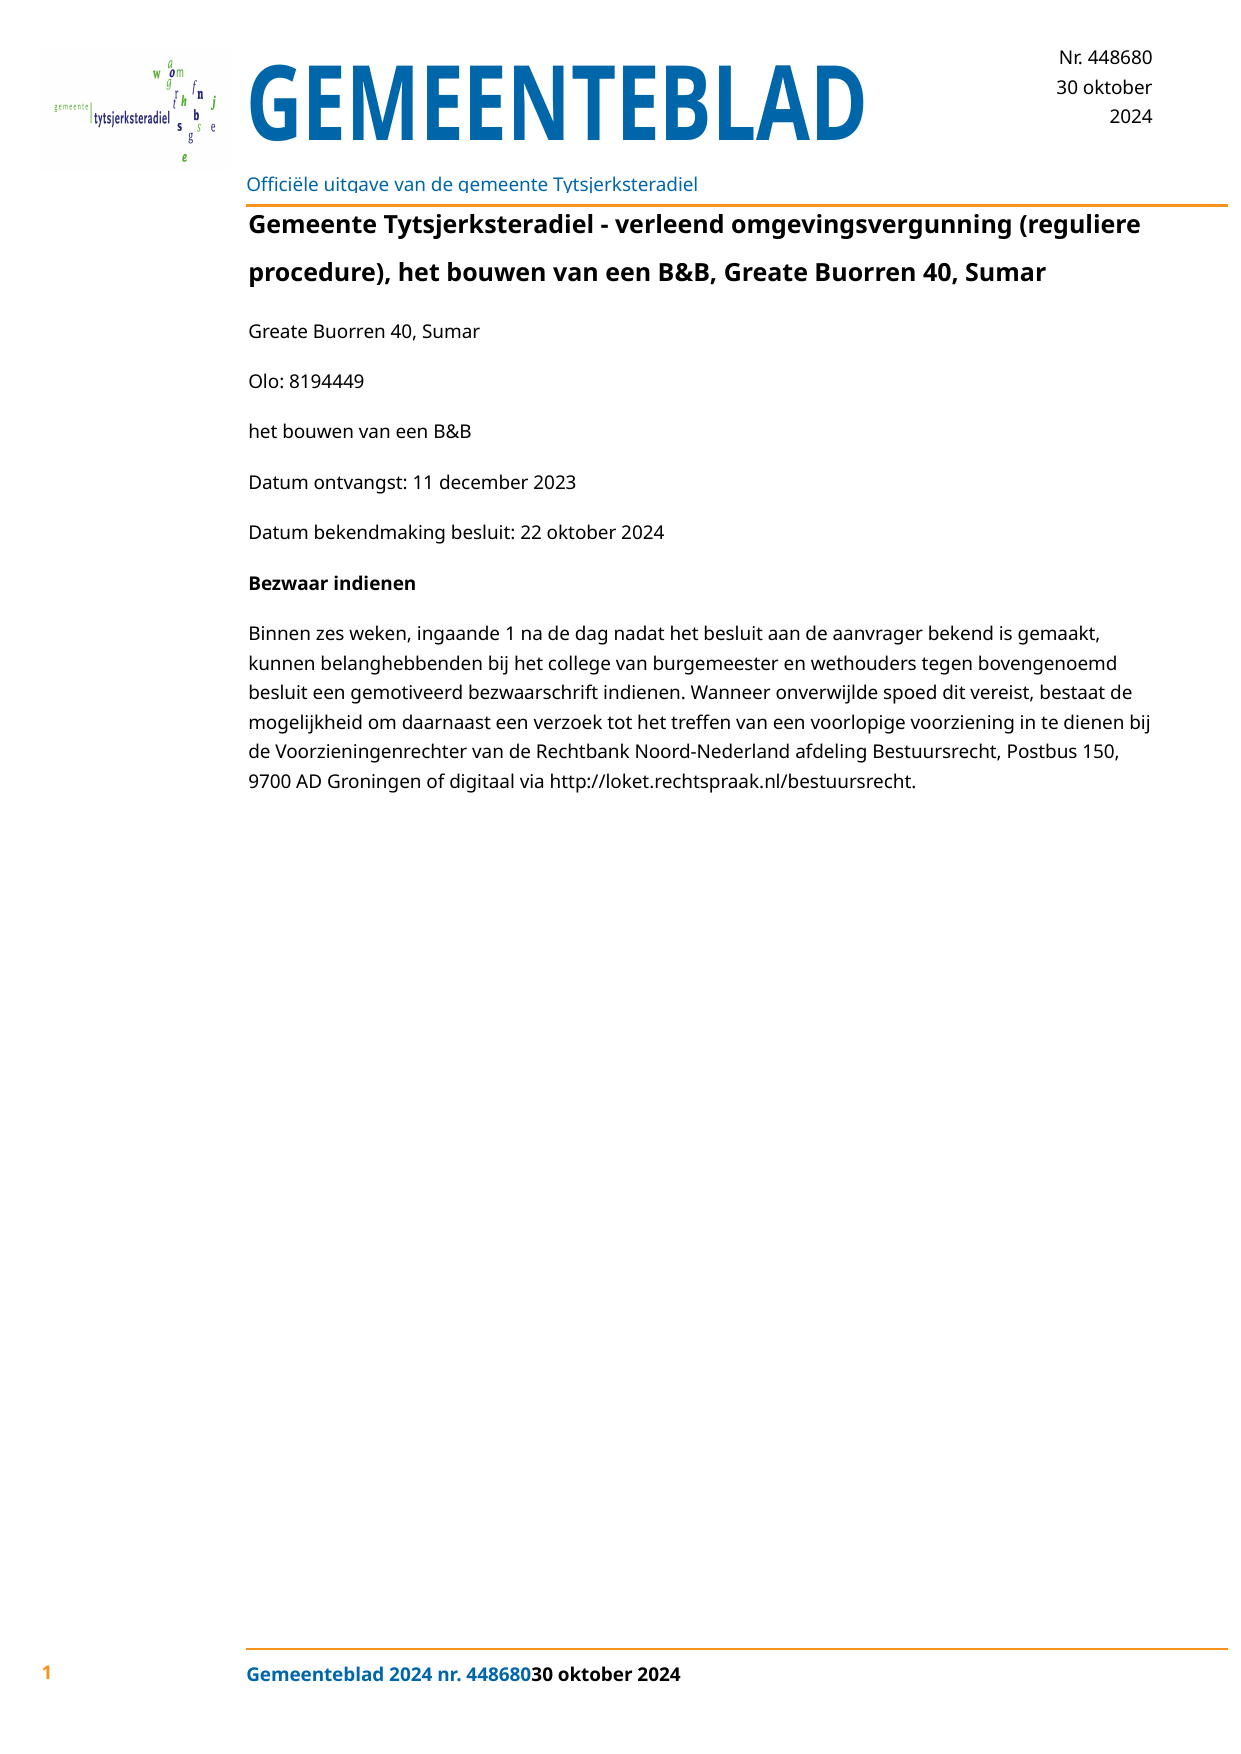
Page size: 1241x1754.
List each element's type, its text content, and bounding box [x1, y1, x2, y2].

text Bezwaar indienen [248, 570, 1152, 596]
text Greate Buorren 40, Sumar [248, 318, 1152, 344]
text Datum ontvangst: 11 december 2023 [248, 469, 1152, 495]
text Gemeente Tytsjerksteradiel - verleend omgevingsvergunning (reguliere procedure), het bouwen van een B&B, Greate Buorren 40, Sumar [248, 207, 1152, 288]
text het bouwen van een B&B [248, 419, 1152, 444]
text Olo: 8194449 [248, 368, 1152, 394]
text Binnen zes weken, ingaande 1 na de dag nadat het besluit aan de aanvrager bekend is gemaakt, kunnen belanghebbenden bij het college van burgemeester en wethouders tegen bovengenoemd besluit een gemotiveerd bezwaarschrift indienen. Wanneer onverwijlde spoed dit vereist, bestaat de mogelijkheid om daarnaast een verzoek tot het treffen van een voorlopige voorziening in te dienen bij de Voorzieningenrechter van de Rechtbank Noord-Nederland afdeling Bestuursrecht, Postbus 150, 9700 AD Groningen of digitaal via http://loket.rechtspraak.nl/bestuursrecht. [248, 620, 1152, 794]
picture [41, 47, 231, 172]
text Datum bekendmaking besluit: 22 oktober 2024 [248, 519, 1152, 545]
